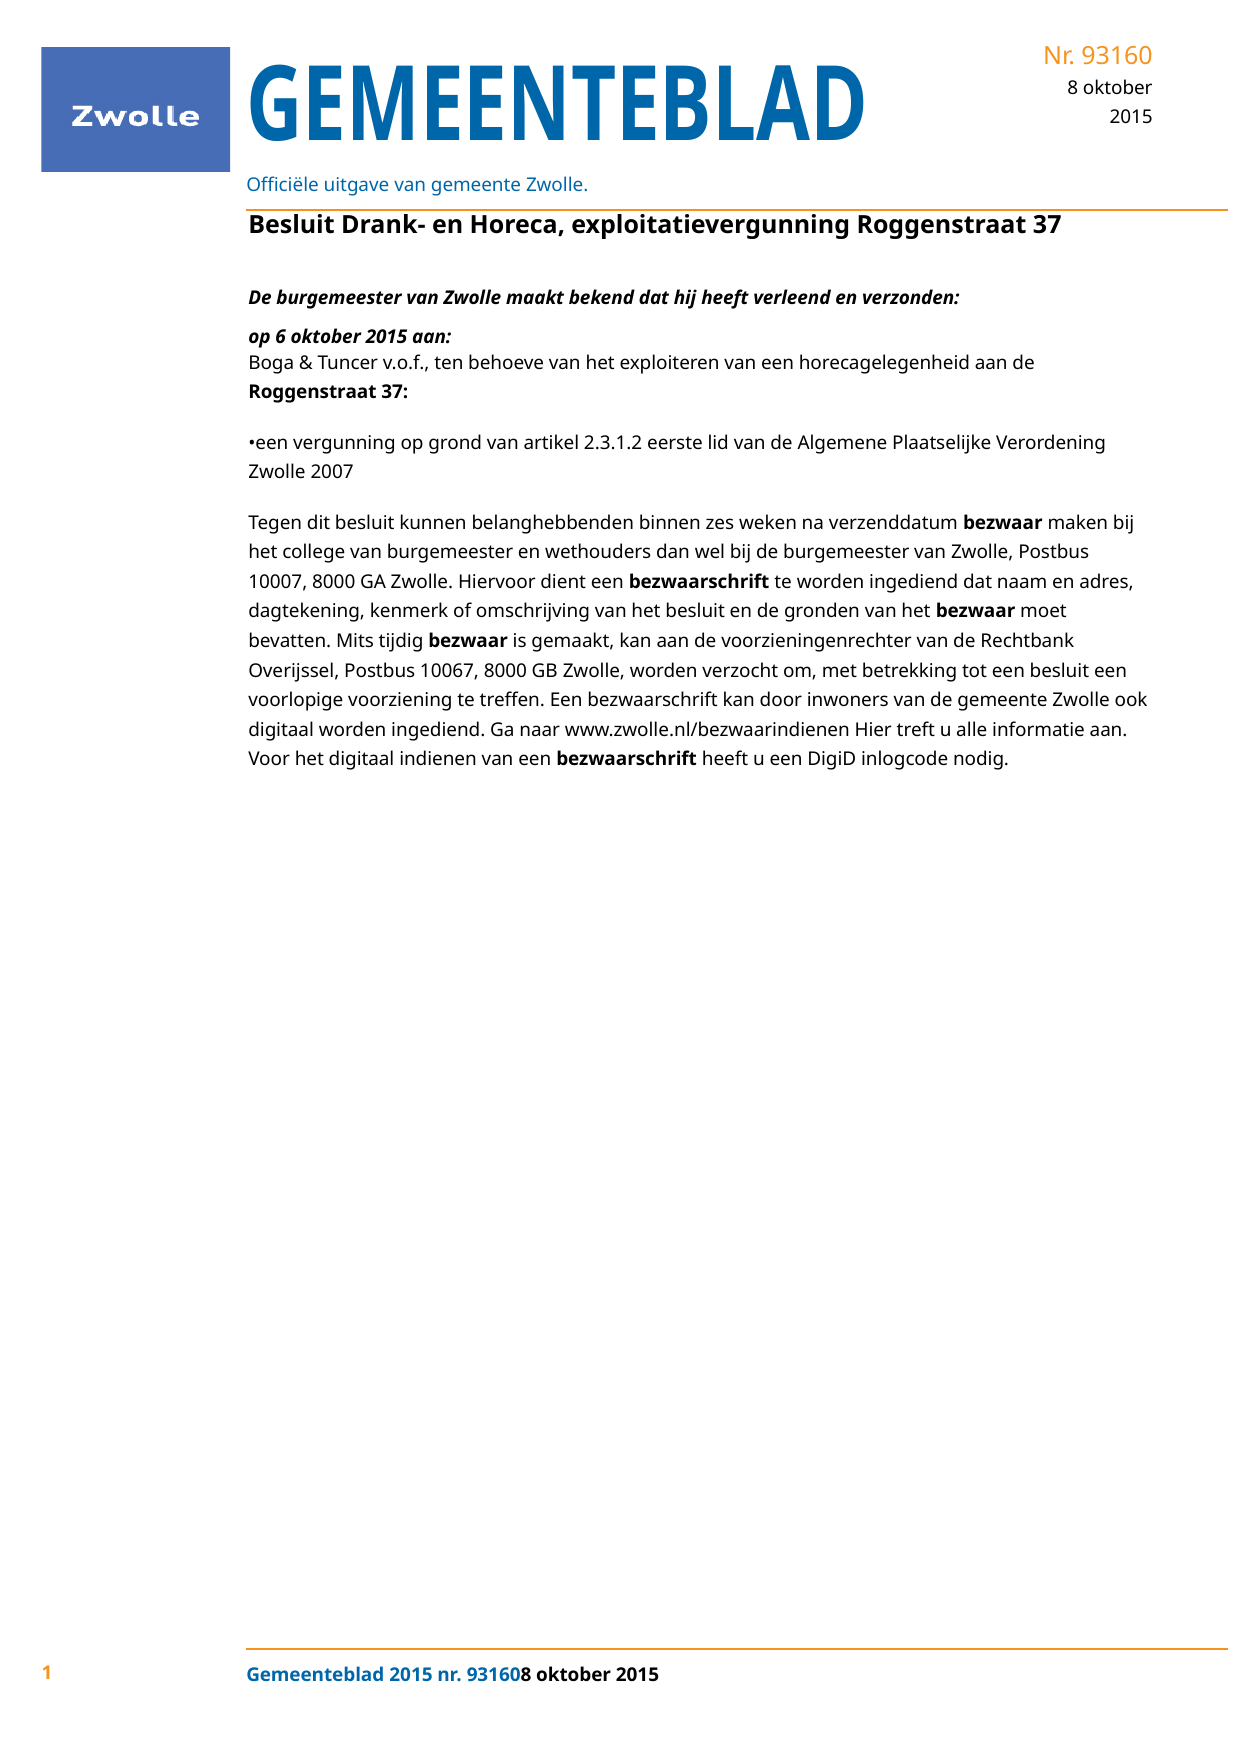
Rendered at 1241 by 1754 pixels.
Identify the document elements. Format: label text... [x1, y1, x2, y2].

text op 6 oktober 2015 aan: [248, 323, 1152, 349]
picture [41, 47, 231, 172]
text De burgemeester van Zwolle maakt bekend dat hij heeft verleend en verzonden: [248, 284, 1152, 309]
text •een vergunning op grond van artikel 2.3.1.2 eerste lid van de Algemene Plaatselijke Verordening Zwolle 2007 [248, 429, 1152, 484]
text Boga & Tuncer v.o.f., ten behoeve van het exploiteren van een horecagelegenheid aan de Roggenstraat 37: [248, 349, 1152, 404]
text Tegen dit besluit kunnen belanghebbenden binnen zes weken na verzenddatum bezwaar maken bij het college van burgemeester en wethouders dan wel bij de burgemeester van Zwolle, Postbus 10007, 8000 GA Zwolle. Hiervoor dient een bezwaarschrift te worden ingediend dat naam en adres, dagtekening, kenmerk of omschrijving van het besluit en de gronden van het bezwaar moet bevatten. Mits tijdig bezwaar is gemaakt, kan aan de voorzieningenrechter van de Rechtbank Overijssel, Postbus 10067, 8000 GB Zwolle, worden verzocht om, met betrekking tot een besluit een voorlopige voorziening te treffen. Een bezwaarschrift kan door inwoners van de gemeente Zwolle ook digitaal worden ingediend. Ga naar www.zwolle.nl/bezwaarindienen Hier treft u alle informatie aan. Voor het digitaal indienen van een bezwaarschrift heeft u een DigiD inlogcode nodig. [248, 509, 1152, 771]
text Besluit Drank- en Horeca, exploitatievergunning Roggenstraat 37 [248, 211, 1152, 241]
